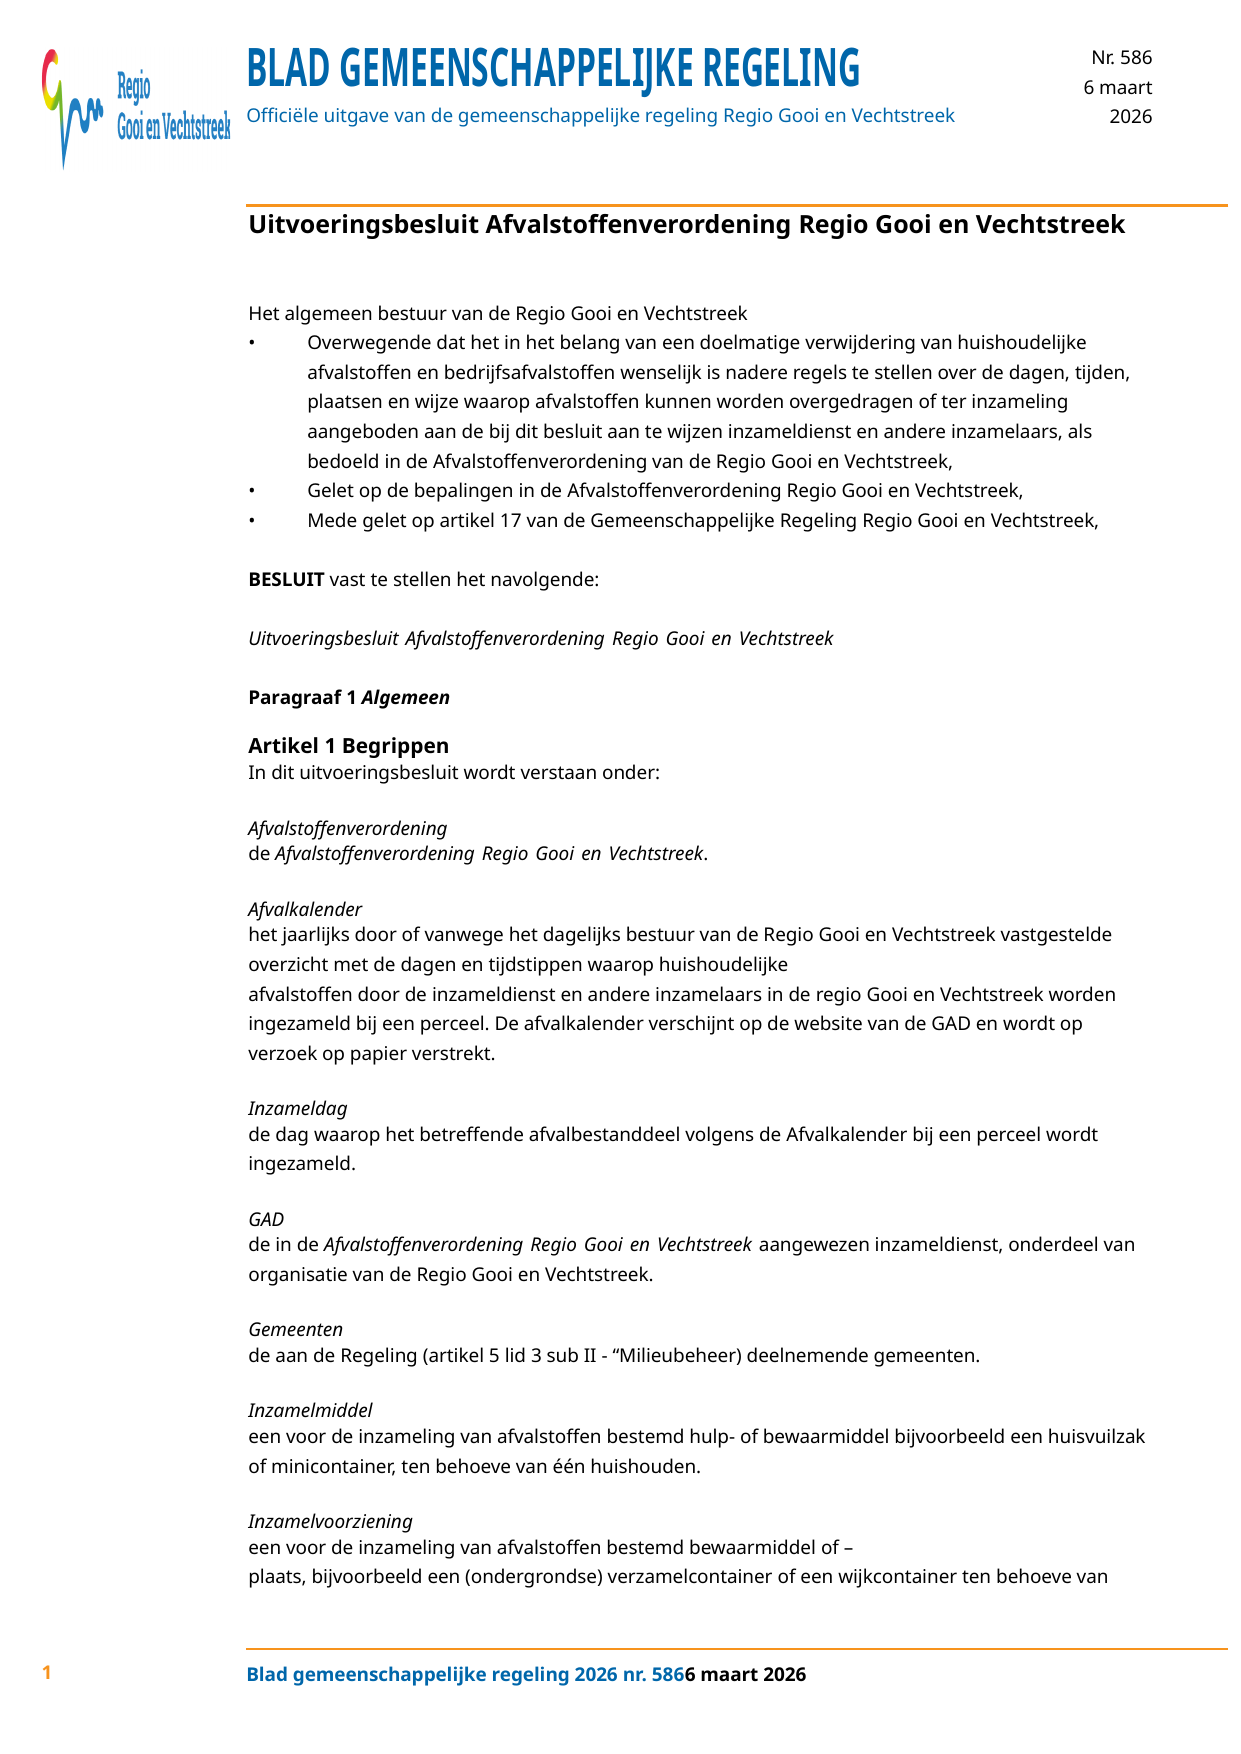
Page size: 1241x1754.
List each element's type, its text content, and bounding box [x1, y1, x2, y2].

picture [41, 47, 231, 172]
text een voor de inzameling van afvalstoffen bestemd hulp- of bewaarmiddel bijvoorbeeld een huisvuilzak of minicontainer, ten behoeve van één huishouden. [248, 1423, 1152, 1478]
text een voor de inzameling van afvalstoffen bestemd bewaarmiddel of –plaats, bijvoorbeeld een (ondergrondse) verzamelcontainer of een wijkcontainer ten behoeve van [248, 1534, 1152, 1589]
text Inzamelvoorziening [248, 1508, 1152, 1534]
text GAD [248, 1206, 1152, 1232]
text Het algemeen bestuur van de Regio Gooi en Vechtstreek [248, 300, 1152, 326]
text Afvalkalender [248, 896, 1152, 922]
text de in de Afvalstoffenverordening Regio Gooi en Vechtstreek aangewezen inzameldienst, onderdeel van organisatie van de Regio Gooi en Vechtstreek. [248, 1232, 1152, 1287]
text de Afvalstoffenverordening Regio Gooi en Vechtstreek. [248, 841, 1152, 866]
list Overwegende dat het in het belang van een doelmatige verwijdering van huishoudelijke afvalstoffen en bedrijfsafvalstoffen wenselijk is nadere regels te stellen over de dagen, tijden, plaatsen en wijze waarop afvalstoffen kunnen worden overgedragen of ter inzameling aangeboden aan de bij dit besluit aan te wijzen inzameldienst en andere inzamelaars, als bedoeld in de Afvalstoffenverordening van de Regio Gooi en Vechtstreek, [248, 329, 1152, 473]
text Inzamelmiddel [248, 1397, 1152, 1423]
text Artikel 1 Begrippen [248, 731, 1152, 759]
text Uitvoeringsbesluit Afvalstoffenverordening Regio Gooi en Vechtstreek [248, 207, 1152, 241]
text Gemeenten [248, 1316, 1152, 1342]
text BESLUIT vast te stellen het navolgende: [248, 566, 1152, 592]
text Inzameldag [248, 1095, 1152, 1121]
list Gelet op de bepalingen in de Afvalstoffenverordening Regio Gooi en Vechtstreek, [248, 477, 1152, 503]
text de dag waarop het betreffende afvalbestanddeel volgens de Afvalkalender bij een perceel wordt ingezameld. [248, 1121, 1152, 1176]
list Mede gelet op artikel 17 van de Gemeenschappelijke Regeling Regio Gooi en Vechtstreek, [248, 507, 1152, 533]
text de aan de Regeling (artikel 5 lid 3 sub II - “Milieubeheer) deelnemende gemeenten. [248, 1342, 1152, 1368]
text Paragraaf 1 Algemeen [248, 684, 1152, 710]
text Uitvoeringsbesluit Afvalstoffenverordening Regio Gooi en Vechtstreek [248, 625, 1152, 651]
text In dit uitvoeringsbesluit wordt verstaan onder: [248, 759, 1152, 785]
text Afvalstoffenverordening [248, 815, 1152, 841]
text het jaarlijks door of vanwege het dagelijks bestuur van de Regio Gooi en Vechtstreek vastgestelde overzicht met de dagen en tijdstippen waarop huishoudelijke afvalstoffen door de inzameldienst en andere inzamelaars in de regio Gooi en Vechtstreek worden ingezameld bij een perceel. De afvalkalender verschijnt op de website van de GAD en wordt op verzoek op papier verstrekt. [248, 922, 1152, 1066]
